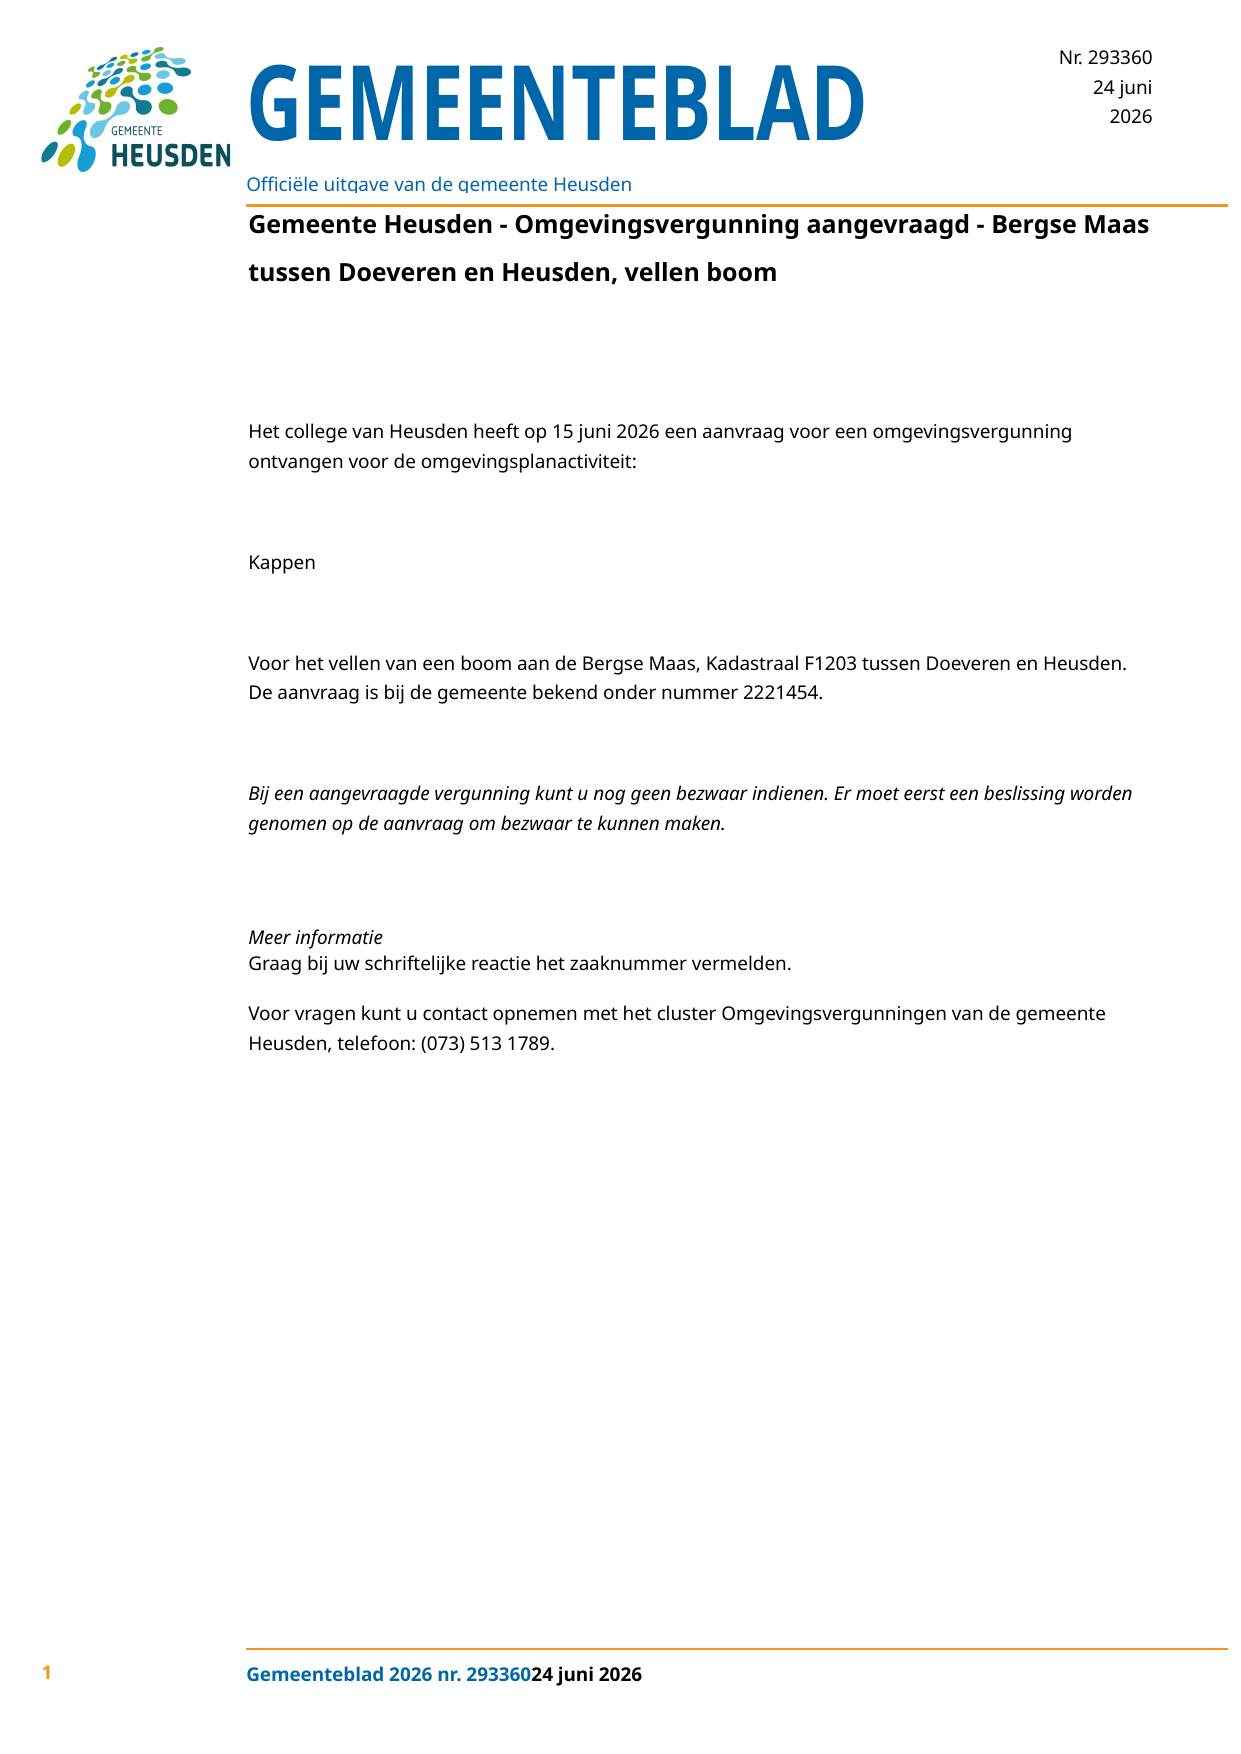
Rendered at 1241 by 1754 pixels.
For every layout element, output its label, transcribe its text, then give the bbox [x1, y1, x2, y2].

text Voor vragen kunt u contact opnemen met het cluster Omgevingsvergunningen van de gemeente Heusden, telefoon: (073) 513 1789. [248, 1001, 1152, 1056]
picture [41, 47, 231, 172]
text Bij een aangevraagde vergunning kunt u nog geen bezwaar indienen. Er moet eerst een beslissing worden genomen op de aanvraag om bezwaar te kunnen maken. [248, 780, 1152, 836]
text Voor het vellen van een boom aan de Bergse Maas, Kadastraal F1203 tussen Doeveren en Heusden. De aanvraag is bij de gemeente bekend onder nummer 2221454. [248, 650, 1152, 705]
text Graag bij uw schriftelijke reactie het zaaknummer vermelden. [248, 950, 1152, 976]
text Meer informatie [248, 924, 1152, 950]
text Gemeente Heusden - Omgevingsvergunning aangevraagd - Bergse Maas tussen Doeveren en Heusden, vellen boom [248, 207, 1152, 288]
text Kappen [248, 549, 1152, 575]
text Het college van Heusden heeft op 15 juni 2026 een aanvraag voor een omgevingsvergunning ontvangen voor de omgevingsplanactiviteit: [248, 419, 1152, 474]
